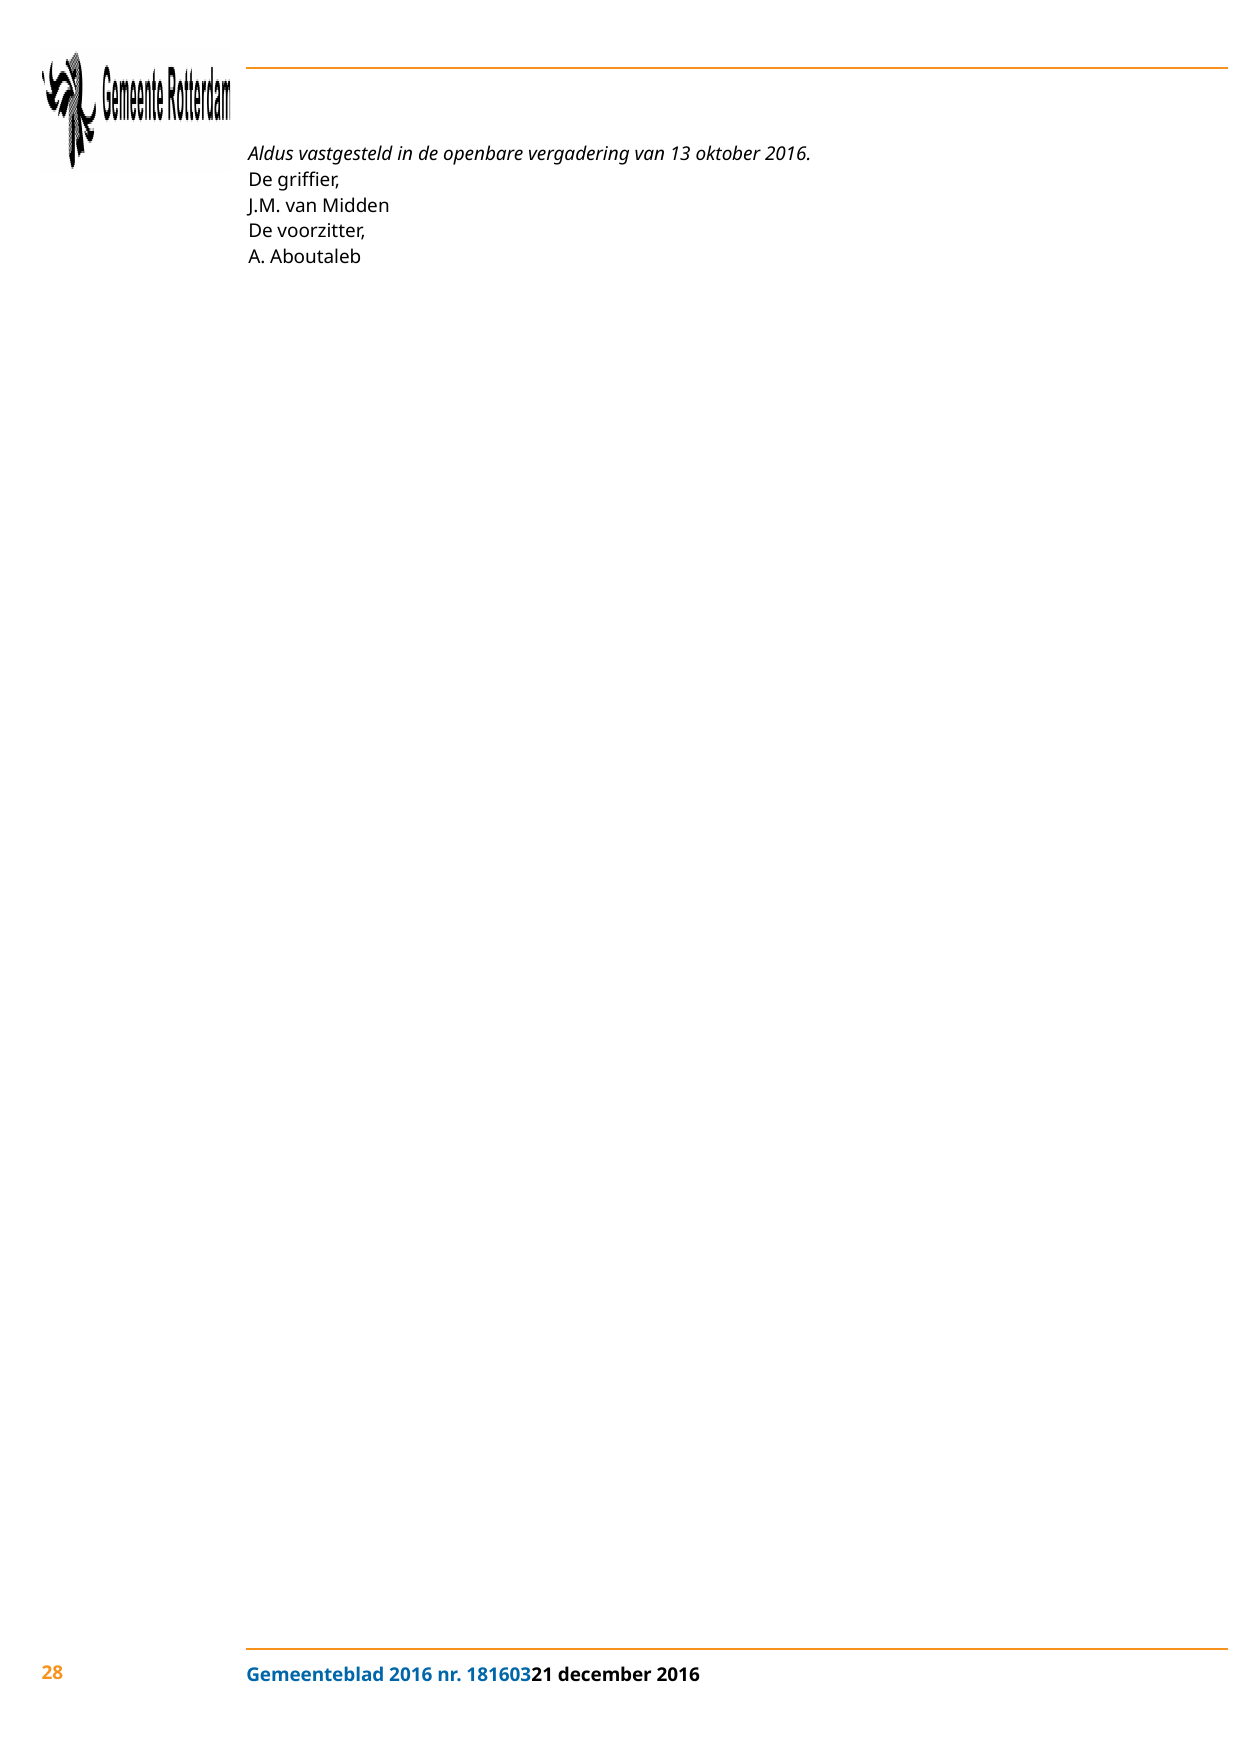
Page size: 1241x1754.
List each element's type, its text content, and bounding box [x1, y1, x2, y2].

text De voorzitter, [248, 218, 1152, 243]
text A. Aboutaleb [248, 243, 1152, 269]
text Aldus vastgesteld in de openbare vergadering van 13 oktober 2016. [248, 140, 1152, 166]
text J.M. van Midden [248, 192, 1152, 218]
picture [41, 47, 231, 172]
text De griffier, [248, 166, 1152, 192]
